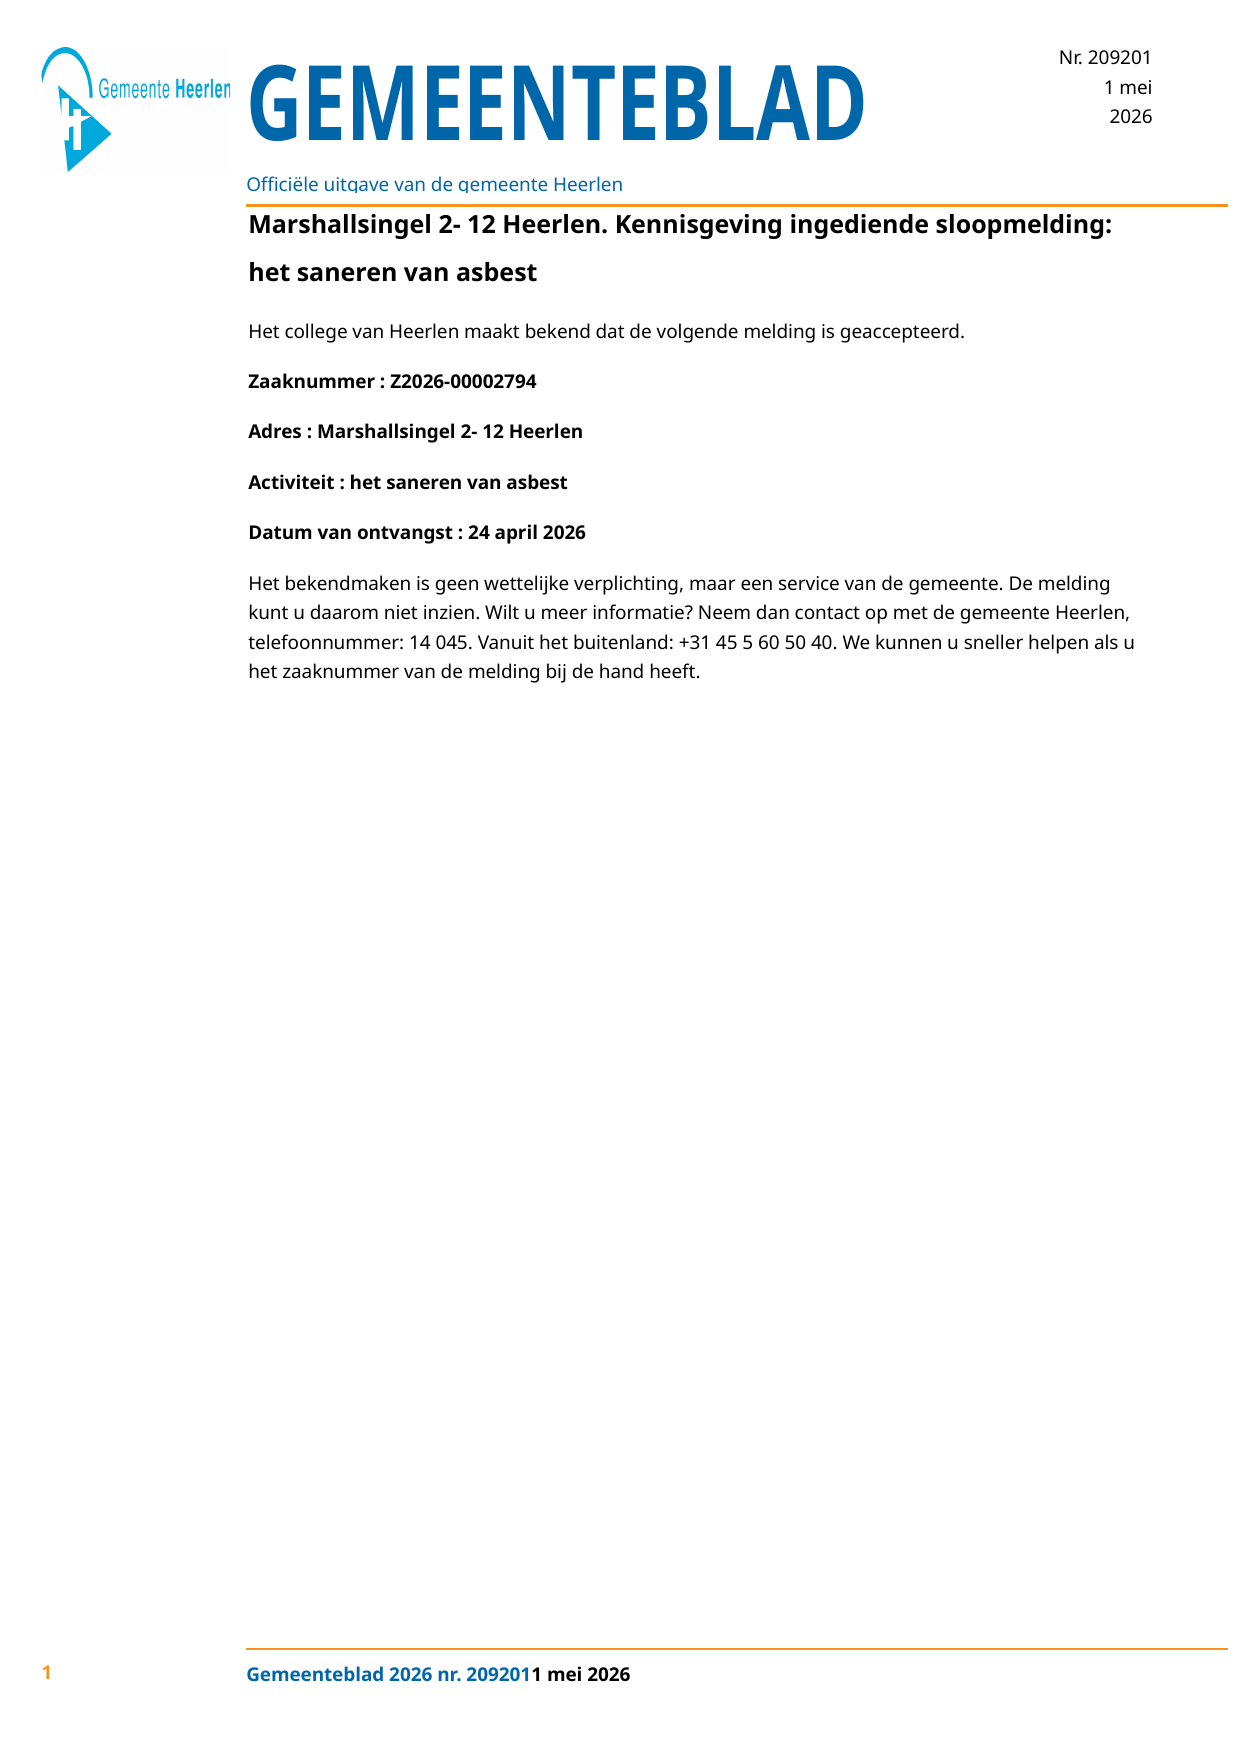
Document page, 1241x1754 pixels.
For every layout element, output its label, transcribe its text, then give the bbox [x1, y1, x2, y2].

text Marshallsingel 2- 12 Heerlen. Kennisgeving ingediende sloopmelding: het saneren van asbest [248, 207, 1152, 288]
picture [41, 47, 59, 70]
text Datum van ontvangst : 24 april 2026 [248, 519, 1152, 545]
text Adres : Marshallsingel 2- 12 Heerlen [248, 419, 1152, 444]
text Het college van Heerlen maakt bekend dat de volgende melding is geaccepteerd. [248, 318, 1152, 344]
text Activiteit : het saneren van asbest [248, 469, 1152, 495]
text Het bekendmaken is geen wettelijke verplichting, maar een service van de gemeente. De melding kunt u daarom niet inzien. Wilt u meer informatie? Neem dan contact op met de gemeente Heerlen, telefoonnummer: 14 045. Vanuit het buitenland: +31 45 5 60 50 40. We kunnen u sneller helpen als u het zaaknummer van de melding bij de hand heeft. [248, 570, 1152, 684]
text Zaaknummer : Z2026-00002794 [248, 368, 1152, 394]
picture [41, 47, 231, 172]
